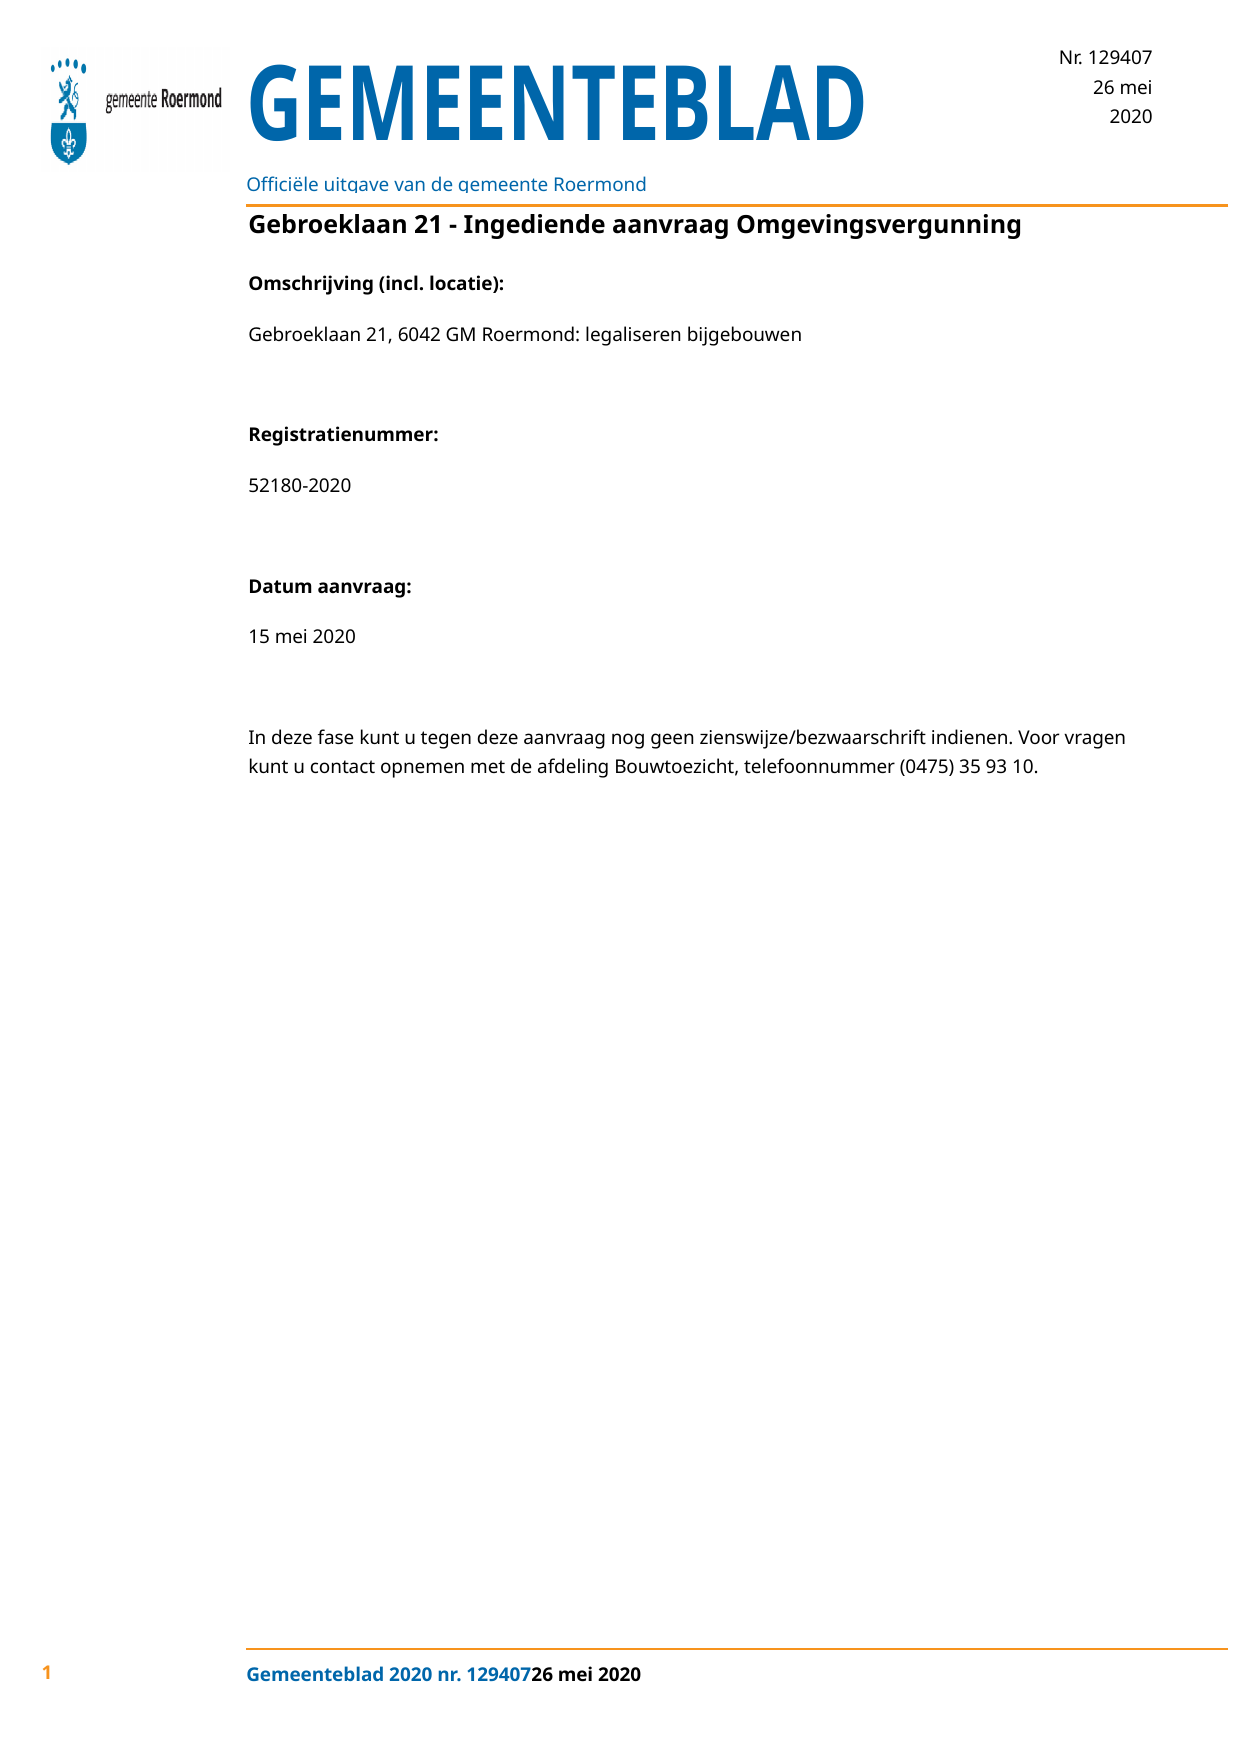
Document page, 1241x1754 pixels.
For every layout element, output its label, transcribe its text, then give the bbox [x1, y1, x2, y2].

text Datum aanvraag: [248, 573, 1152, 598]
text 15 mei 2020 [248, 623, 1152, 649]
text Gebroeklaan 21, 6042 GM Roermond: legaliseren bijgebouwen [248, 321, 1152, 346]
text Gebroeklaan 21 - Ingediende aanvraag Omgevingsvergunning [248, 207, 1152, 241]
picture [41, 47, 231, 172]
text Omschrijving (incl. locatie): [248, 270, 1152, 296]
text 52180-2020 [248, 472, 1152, 498]
text In deze fase kunt u tegen deze aanvraag nog geen zienswijze/bezwaarschrift indienen. Voor vragen kunt u contact opnemen met de afdeling Bouwtoezicht, telefoonnummer (0475) 35 93 10. [248, 724, 1152, 779]
text Registratienummer: [248, 422, 1152, 447]
